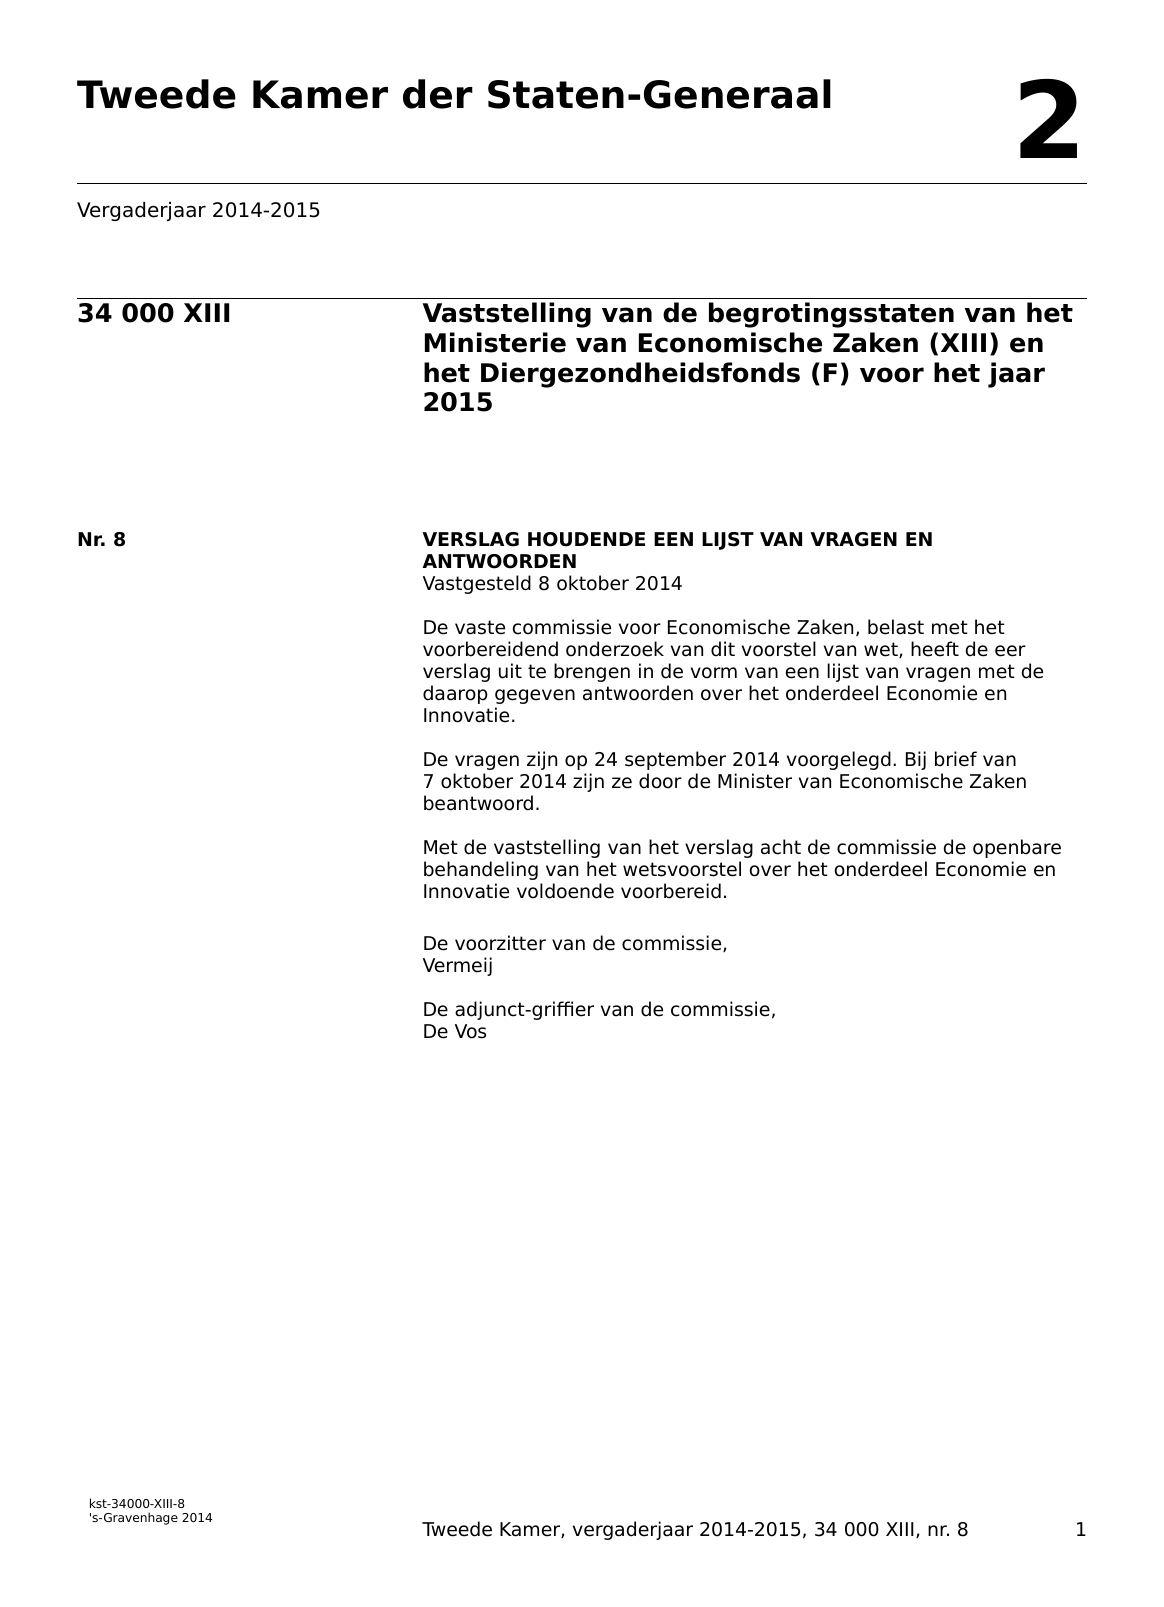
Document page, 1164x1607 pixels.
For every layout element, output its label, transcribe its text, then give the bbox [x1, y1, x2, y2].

text 's-Gravenhage 2014 [88, 1511, 323, 1525]
table_header 2 [886, 59, 1087, 183]
text Met de vaststelling van het verslag acht de commissie de openbare behandeling van het wetsvoorstel over het onderdeel Economie en Innovatie voldoende voorbereid. [422, 837, 1087, 903]
text De adjunct-griffier van de commissie, De Vos [422, 999, 1087, 1043]
subtitle Nr. 8 VERSLAG HOUDENDE EEN LIJST VAN VRAGEN EN ANTWOORDEN [77, 529, 1087, 573]
table_header Tweede Kamer der Staten-Generaal [77, 59, 886, 183]
table_cell Vergaderjaar 2014-2015 [77, 184, 1087, 298]
text kst-34000-XIII-8 [88, 1497, 323, 1511]
text Vastgesteld 8 oktober 2014 [422, 573, 1087, 595]
text De vragen zijn op 24 september 2014 voorgelegd. Bij brief van 7 oktober 2014 zijn ze door de Minister van Economische Zaken beantwoord. [422, 749, 1087, 815]
subtitle 34 000 XIII Vaststelling van de begrotingsstaten van het Ministerie van Economische Zaken (XIII) en het Diergezondheidsfonds (F) voor het jaar 2015 [77, 299, 1087, 418]
text De voorzitter van de commissie, Vermeij [422, 933, 1087, 977]
text De vaste commissie voor Economische Zaken, belast met het voorbereidend onderzoek van dit voorstel van wet, heeft de eer verslag uit te brengen in de vorm van een lijst van vragen met de daarop gegeven antwoorden over het onderdeel Economie en Innovatie. [422, 617, 1087, 727]
